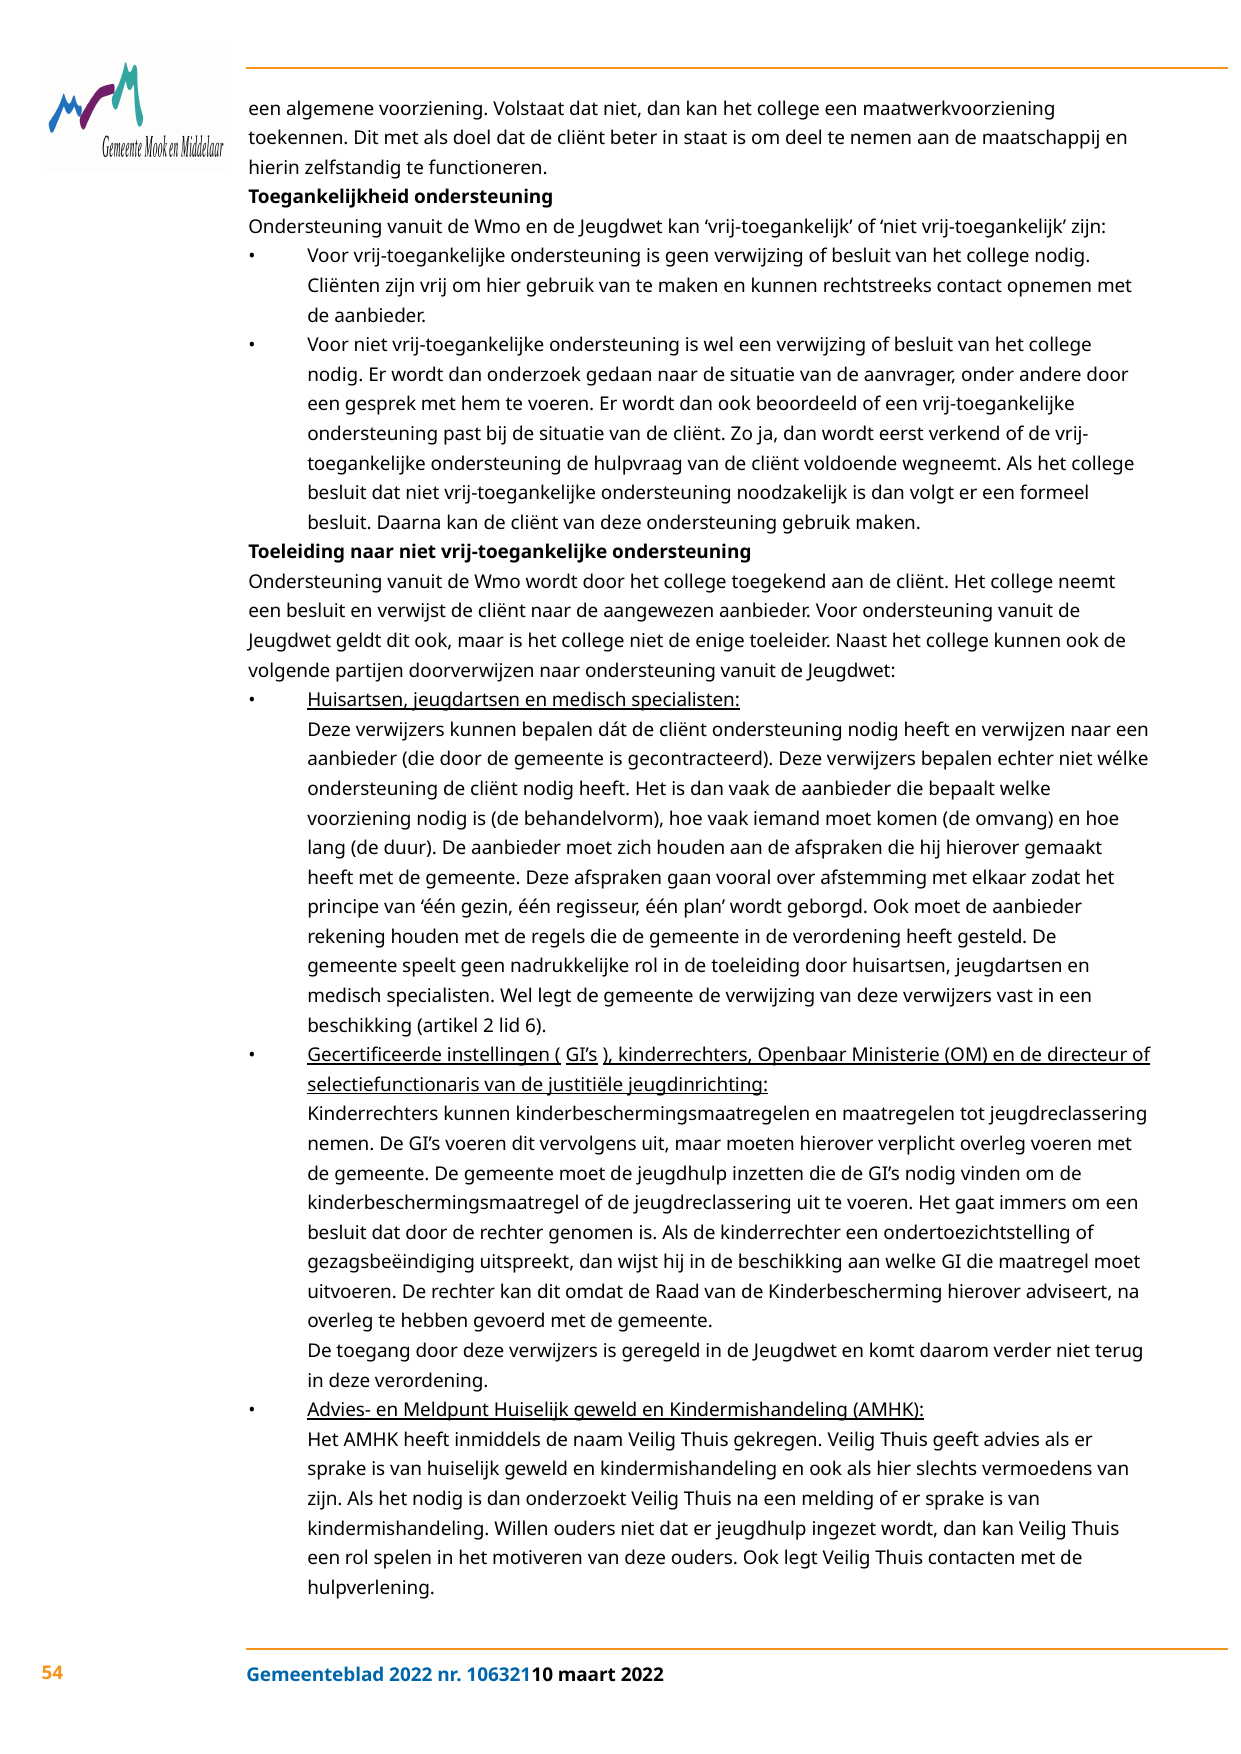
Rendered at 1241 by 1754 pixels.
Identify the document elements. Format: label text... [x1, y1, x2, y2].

text Ondersteuning vanuit de Wmo wordt door het college toegekend aan de cliënt. Het college neemt een besluit en verwijst de cliënt naar de aangewezen aanbieder. Voor ondersteuning vanuit de Jeugdwet geldt dit ook, maar is het college niet de enige toeleider. Naast het college kunnen ook de volgende partijen doorverwijzen naar ondersteuning vanuit de Jeugdwet: [248, 568, 1152, 683]
text Toegankelijkheid ondersteuning [248, 183, 1152, 209]
picture [41, 47, 231, 172]
list Kinderrechters kunnen kinderbeschermingsmaatregelen en maatregelen tot jeugdreclassering nemen. De GI’s voeren dit vervolgens uit, maar moeten hierover verplicht overleg voeren met de gemeente. De gemeente moet de jeugdhulp inzetten die de GI’s nodig vinden om de kinderbeschermingsmaatregel of de jeugdreclassering uit te voeren. Het gaat immers om een besluit dat door de rechter genomen is. Als de kinderrechter een ondertoezichtstelling of gezagsbeëindiging uitspreekt, dan wijst hij in de beschikking aan welke GI die maatregel moet uitvoeren. De rechter kan dit omdat de Raad van de Kinderbescherming hierover adviseert, na overleg te hebben gevoerd met de gemeente. [248, 1101, 1152, 1333]
text Toeleiding naar niet vrij-toegankelijke ondersteuning [248, 538, 1152, 564]
list Deze verwijzers kunnen bepalen dát de cliënt ondersteuning nodig heeft en verwijzen naar een aanbieder (die door de gemeente is gecontracteerd). Deze verwijzers bepalen echter niet wélke ondersteuning de cliënt nodig heeft. Het is dan vaak de aanbieder die bepaalt welke voorziening nodig is (de behandelvorm), hoe vaak iemand moet komen (de omvang) en hoe lang (de duur). De aanbieder moet zich houden aan de afspraken die hij hierover gemaakt heeft met de gemeente. Deze afspraken gaan vooral over afstemming met elkaar zodat het principe van ‘één gezin, één regisseur, één plan’ wordt geborgd. Ook moet de aanbieder rekening houden met de regels die de gemeente in de verordening heeft gesteld. De gemeente speelt geen nadrukkelijke rol in de toeleiding door huisartsen, jeugdartsen en medisch specialisten. Wel legt de gemeente de verwijzing van deze verwijzers vast in een beschikking (artikel 2 lid 6). [248, 716, 1152, 1038]
list Voor vrij-toegankelijke ondersteuning is geen verwijzing of besluit van het college nodig. Cliënten zijn vrij om hier gebruik van te maken en kunnen rechtstreeks contact opnemen met de aanbieder. [248, 243, 1152, 328]
list De toegang door deze verwijzers is geregeld in de Jeugdwet en komt daarom verder niet terug in deze verordening. [248, 1337, 1152, 1393]
list Voor niet vrij-toegankelijke ondersteuning is wel een verwijzing of besluit van het college nodig. Er wordt dan onderzoek gedaan naar de situatie van de aanvrager, onder andere door een gesprek met hem te voeren. Er wordt dan ook beoordeeld of een vrij-toegankelijke ondersteuning past bij de situatie van de cliënt. Zo ja, dan wordt eerst verkend of de vrij-toegankelijke ondersteuning de hulpvraag van de cliënt voldoende wegneemt. Als het college besluit dat niet vrij-toegankelijke ondersteuning noodzakelijk is dan volgt er een formeel besluit. Daarna kan de cliënt van deze ondersteuning gebruik maken. [248, 331, 1152, 535]
list Advies- en Meldpunt Huiselijk geweld en Kindermishandeling (AMHK): [248, 1396, 1152, 1422]
list Het AMHK heeft inmiddels de naam Veilig Thuis gekregen. Veilig Thuis geeft advies als er sprake is van huiselijk geweld en kindermishandeling en ook als hier slechts vermoedens van zijn. Als het nodig is dan onderzoekt Veilig Thuis na een melding of er sprake is van kindermishandeling. Willen ouders niet dat er jeugdhulp ingezet wordt, dan kan Veilig Thuis een rol spelen in het motiveren van deze ouders. Ook legt Veilig Thuis contacten met de hulpverlening. [248, 1426, 1152, 1600]
list Gecertificeerde instellingen ( GI’s ), kinderrechters, Openbaar Ministerie (OM) en de directeur of selectiefunctionaris van de justitiële jeugdinrichting: [248, 1041, 1152, 1097]
list Huisartsen, jeugdartsen en medisch specialisten: [248, 686, 1152, 712]
text een algemene voorziening. Volstaat dat niet, dan kan het college een maatwerkvoorziening toekennen. Dit met als doel dat de cliënt beter in staat is om deel te nemen aan de maatschappij en hierin zelfstandig te functioneren. [248, 95, 1152, 180]
text Ondersteuning vanuit de Wmo en de Jeugdwet kan ‘vrij-toegankelijk’ of ‘niet vrij-toegankelijk’ zijn: [248, 213, 1152, 239]
